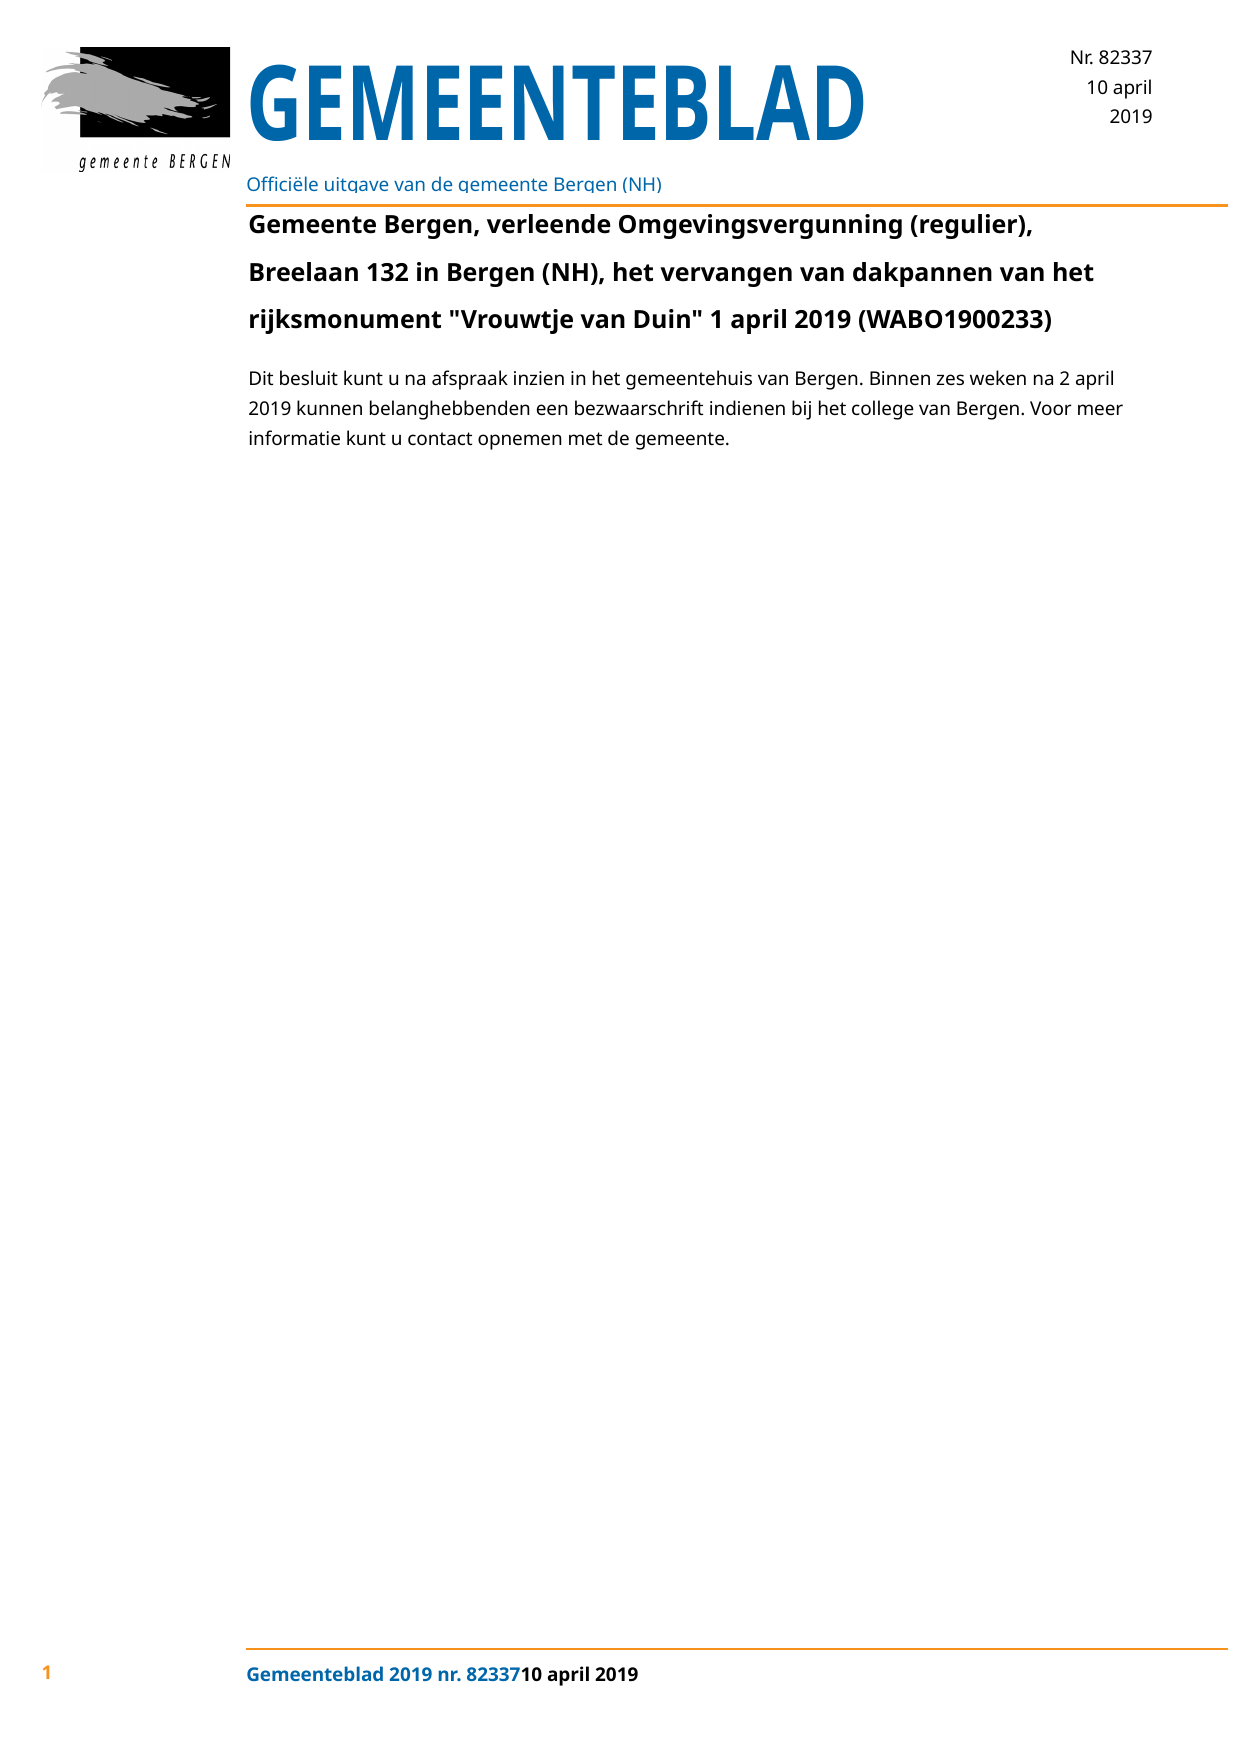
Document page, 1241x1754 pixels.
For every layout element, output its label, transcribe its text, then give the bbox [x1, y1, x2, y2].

picture [41, 47, 231, 172]
text Dit besluit kunt u na afspraak inzien in het gemeentehuis van Bergen. Binnen zes weken na 2 april 2019 kunnen belanghebbenden een bezwaarschrift indienen bij het college van Bergen. Voor meer informatie kunt u contact opnemen met de gemeente. [248, 366, 1152, 450]
text Gemeente Bergen, verleende Omgevingsvergunning (regulier), Breelaan 132 in Bergen (NH), het vervangen van dakpannen van het rijksmonument "Vrouwtje van Duin" 1 april 2019 (WABO1900233) [248, 207, 1152, 336]
